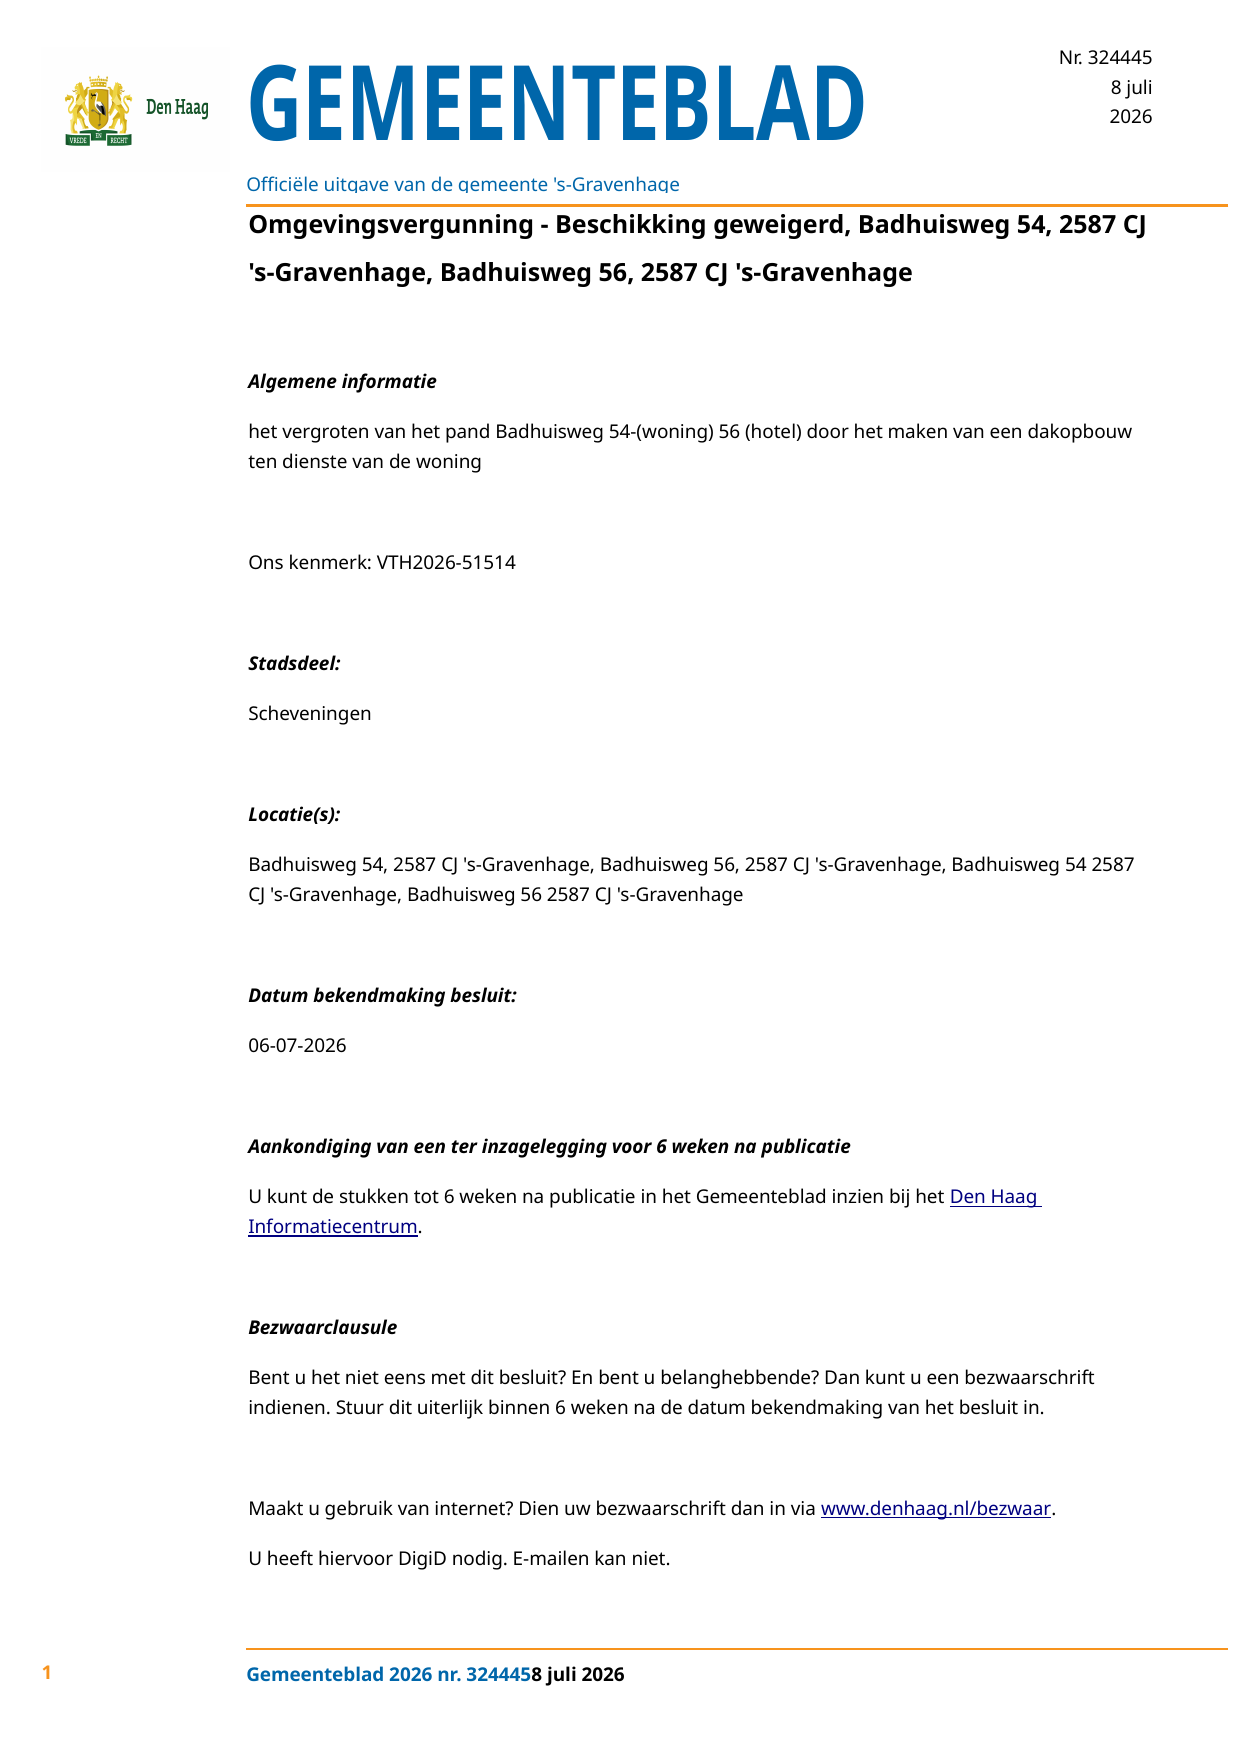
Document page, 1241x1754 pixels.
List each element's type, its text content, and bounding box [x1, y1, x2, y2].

text Maakt u gebruik van internet? Dien uw bezwaarschrift dan in via www.denhaag.nl/bezwaar. [248, 1495, 1152, 1521]
text Omgevingsvergunning - Beschikking geweigerd, Badhuisweg 54, 2587 CJ 's-Gravenhage, Badhuisweg 56, 2587 CJ 's-Gravenhage [248, 207, 1152, 288]
text U kunt de stukken tot 6 weken na publicatie in het Gemeenteblad inzien bij het Den Haag Informatiecentrum. [248, 1184, 1152, 1239]
text U heeft hiervoor DigiD nodig. E-mailen kan niet. [248, 1545, 1152, 1571]
text Scheveningen [248, 700, 1152, 726]
text Stadsdeel: [248, 650, 1152, 676]
text Datum bekendmaking besluit: [248, 982, 1152, 1008]
picture [41, 47, 231, 172]
text Ons kenmerk: VTH2026-51514 [248, 549, 1152, 575]
text Locatie(s): [248, 801, 1152, 827]
text 06-07-2026 [248, 1032, 1152, 1058]
text Bezwaarclausule [248, 1314, 1152, 1340]
text Algemene informatie [248, 368, 1152, 394]
text het vergroten van het pand Badhuisweg 54-(woning) 56 (hotel) door het maken van een dakopbouw ten dienste van de woning [248, 419, 1152, 474]
text Aankondiging van een ter inzagelegging voor 6 weken na publicatie [248, 1133, 1152, 1159]
text Badhuisweg 54, 2587 CJ 's-Gravenhage, Badhuisweg 56, 2587 CJ 's-Gravenhage, Badhuisweg 54 2587 CJ 's-Gravenhage, Badhuisweg 56 2587 CJ 's-Gravenhage [248, 852, 1152, 907]
text Bent u het niet eens met dit besluit? En bent u belanghebbende? Dan kunt u een bezwaarschrift indienen. Stuur dit uiterlijk binnen 6 weken na de datum bekendmaking van het besluit in. [248, 1364, 1152, 1420]
